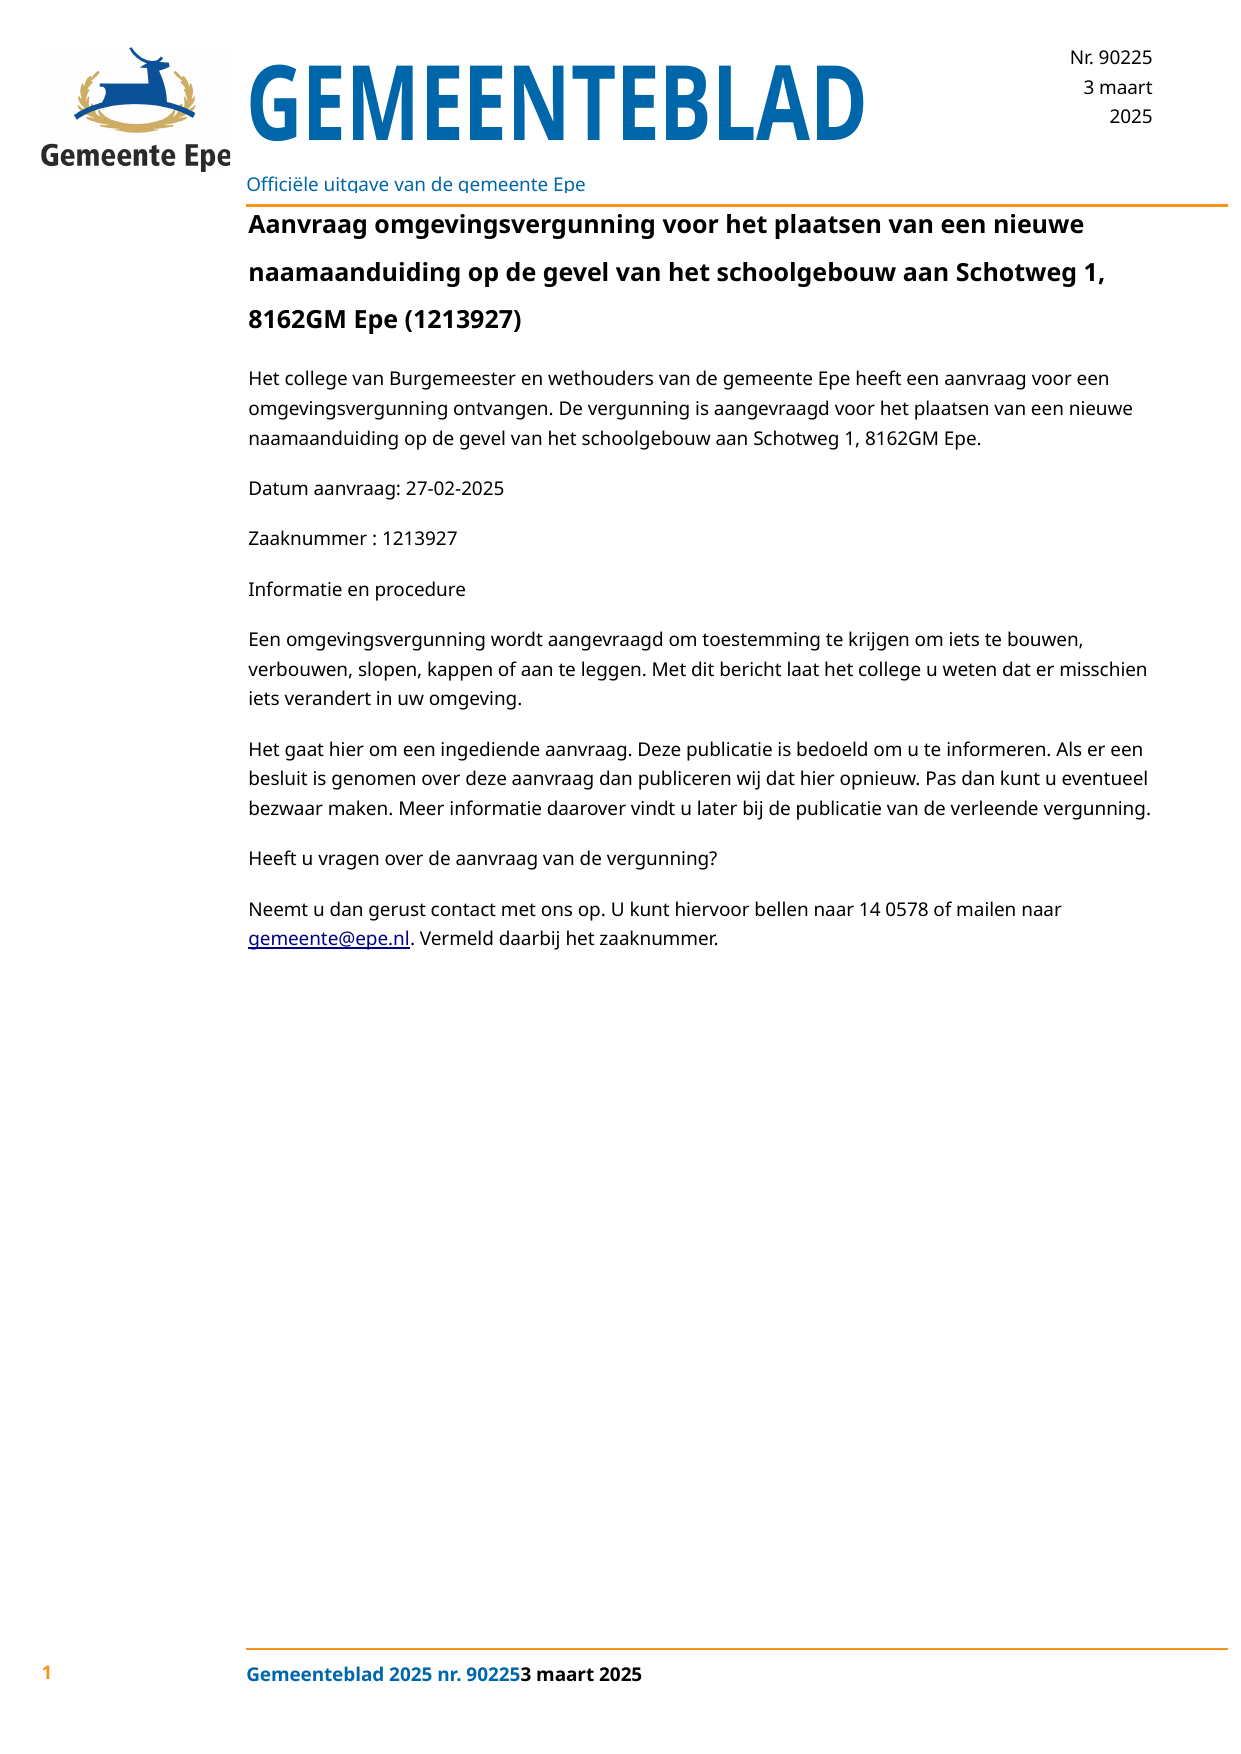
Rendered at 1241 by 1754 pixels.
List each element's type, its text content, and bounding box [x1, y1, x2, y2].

text Informatie en procedure [248, 576, 1152, 602]
text Neemt u dan gerust contact met ons op. U kunt hiervoor bellen naar 14 0578 of mailen naar gemeente@epe.nl. Vermeld daarbij het zaaknummer. [248, 896, 1152, 951]
text Aanvraag omgevingsvergunning voor het plaatsen van een nieuwe naamaanduiding op de gevel van het schoolgebouw aan Schotweg 1, 8162GM Epe (1213927) [248, 207, 1152, 336]
text Een omgevingsvergunning wordt aangevraagd om toestemming te krijgen om iets te bouwen, verbouwen, slopen, kappen of aan te leggen. Met dit bericht laat het college u weten dat er misschien iets verandert in uw omgeving. [248, 626, 1152, 711]
text Heeft u vragen over de aanvraag van de vergunning? [248, 846, 1152, 871]
picture [41, 47, 231, 172]
text Het gaat hier om een ingediende aanvraag. Deze publicatie is bedoeld om u te informeren. Als er een besluit is genomen over deze aanvraag dan publiceren wij dat hier opnieuw. Pas dan kunt u eventueel bezwaar maken. Meer informatie daarover vindt u later bij de publicatie van de verleende vergunning. [248, 736, 1152, 821]
text Het college van Burgemeester en wethouders van de gemeente Epe heeft een aanvraag voor een omgevingsvergunning ontvangen. De vergunning is aangevraagd voor het plaatsen van een nieuwe naamaanduiding op de gevel van het schoolgebouw aan Schotweg 1, 8162GM Epe. [248, 366, 1152, 450]
text Datum aanvraag: 27-02-2025 [248, 475, 1152, 501]
text Zaaknummer : 1213927 [248, 526, 1152, 551]
